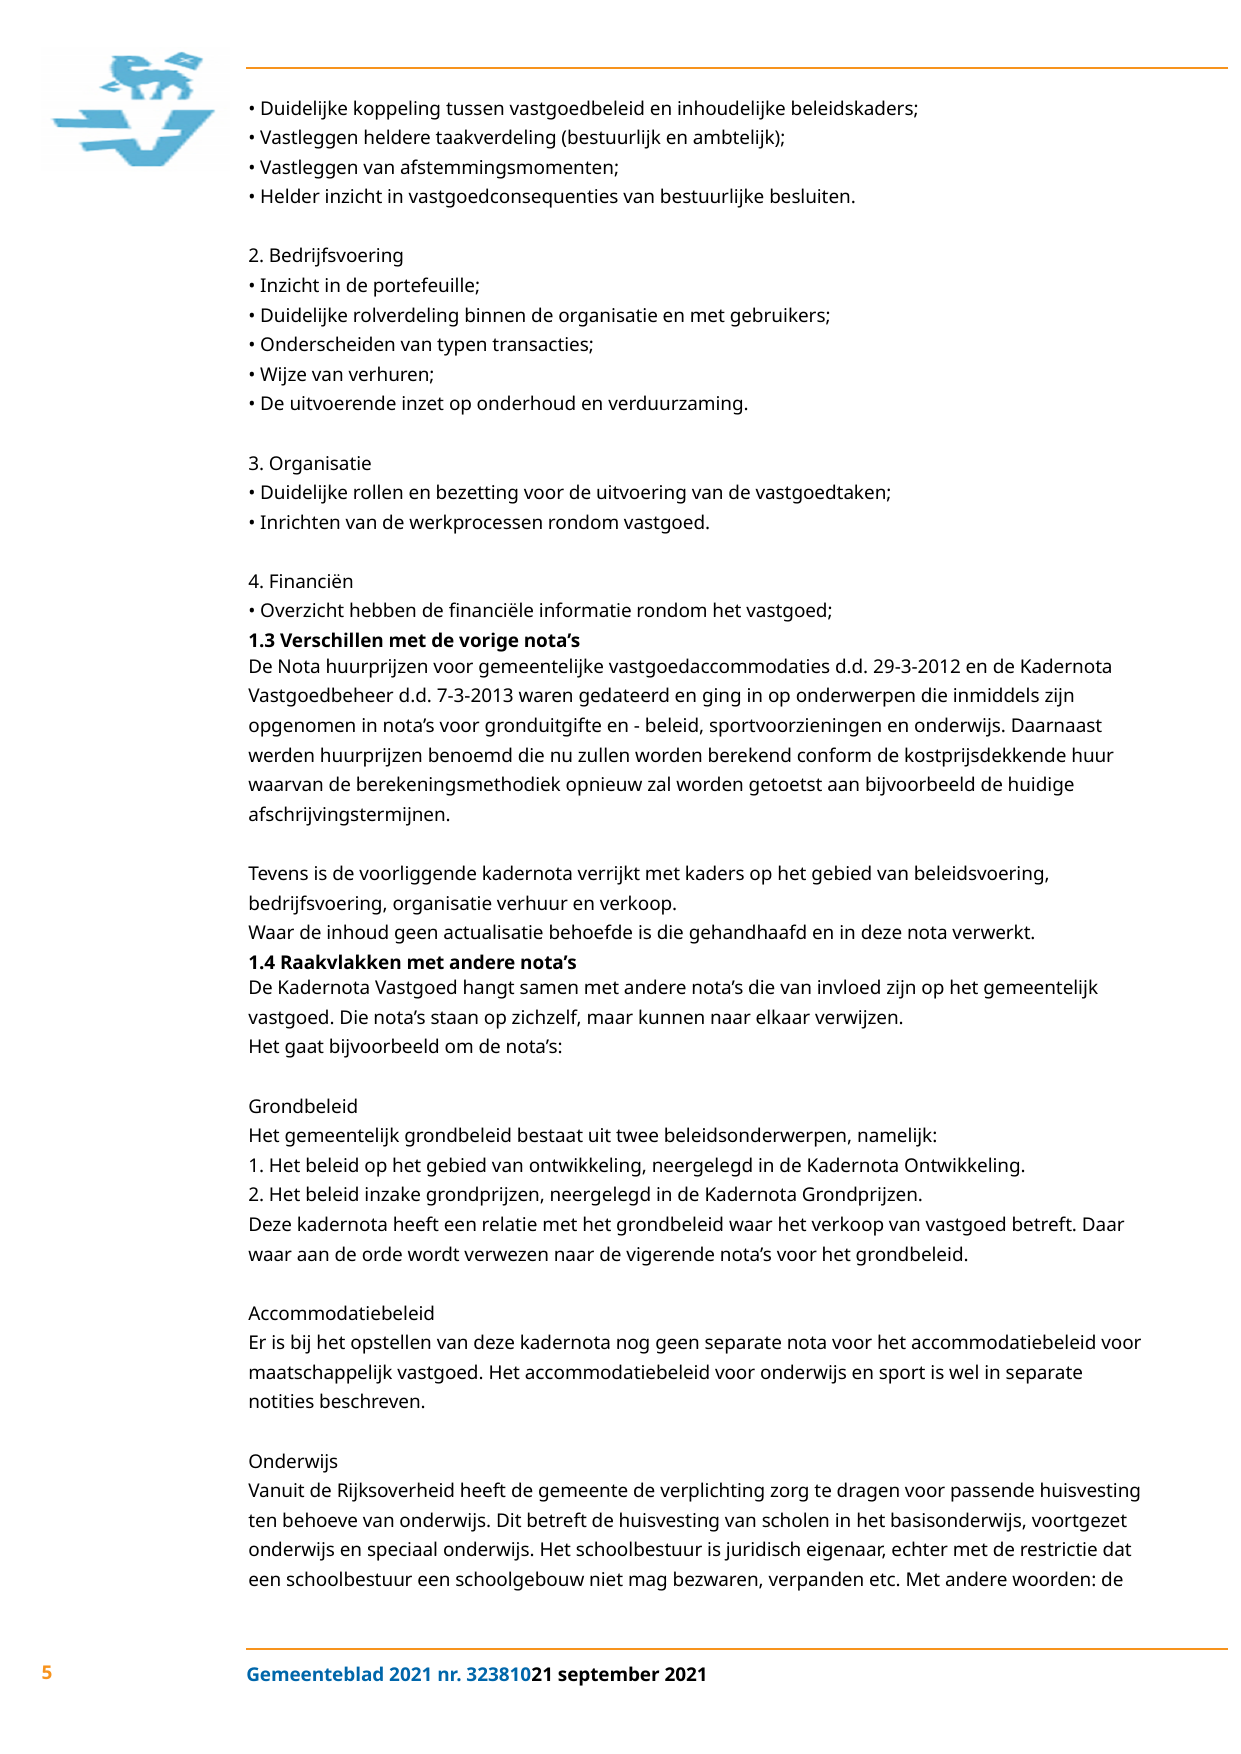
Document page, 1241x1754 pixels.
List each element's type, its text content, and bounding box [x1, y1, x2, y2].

text • Overzicht hebben de financiële informatie rondom het vastgoed; [248, 598, 1152, 623]
text Er is bij het opstellen van deze kadernota nog geen separate nota voor het accommodatiebeleid voor maatschappelijk vastgoed. Het accommodatiebeleid voor onderwijs en sport is wel in separate notities beschreven. [248, 1329, 1152, 1414]
text Waar de inhoud geen actualisatie behoefde is die gehandhaafd en in deze nota verwerkt. [248, 919, 1152, 945]
text Het gaat bijvoorbeeld om de nota’s: [248, 1034, 1152, 1059]
text 2. Bedrijfsvoering [248, 243, 1152, 268]
text • Duidelijke koppeling tussen vastgoedbeleid en inhoudelijke beleidskaders; [248, 95, 1152, 121]
text Tevens is de voorliggende kadernota verrijkt met kaders op het gebied van beleidsvoering, bedrijfsvoering, organisatie verhuur en verkoop. [248, 860, 1152, 915]
text Deze kadernota heeft een relatie met het grondbeleid waar het verkoop van vastgoed betreft. Daar waar aan de orde wordt verwezen naar de vigerende nota’s voor het grondbeleid. [248, 1211, 1152, 1267]
text Accommodatiebeleid [248, 1300, 1152, 1326]
text • Inrichten van de werkprocessen rondom vastgoed. [248, 509, 1152, 535]
text • De uitvoerende inzet op onderhoud en verduurzaming. [248, 391, 1152, 416]
text 1.3 Verschillen met de vorige nota’s [248, 627, 1152, 653]
text 2. Het beleid inzake grondprijzen, neergelegd in de Kadernota Grondprijzen. [248, 1182, 1152, 1207]
text 3. Organisatie [248, 450, 1152, 476]
text 1.4 Raakvlakken met andere nota’s [248, 949, 1152, 974]
text Het gemeentelijk grondbeleid bestaat uit twee beleidsonderwerpen, namelijk: [248, 1122, 1152, 1148]
text De Kadernota Vastgoed hangt samen met andere nota’s die van invloed zijn op het gemeentelijk vastgoed. Die nota’s staan op zichzelf, maar kunnen naar elkaar verwijzen. [248, 974, 1152, 1030]
text Vanuit de Rijksoverheid heeft de gemeente de verplichting zorg te dragen voor passende huisvesting ten behoeve van onderwijs. Dit betreft de huisvesting van scholen in het basisonderwijs, voortgezet onderwijs en speciaal onderwijs. Het schoolbestuur is juridisch eigenaar, echter met de restrictie dat een schoolbestuur een schoolgebouw niet mag bezwaren, verpanden etc. Met andere woorden: de [248, 1477, 1152, 1592]
text 1. Het beleid op het gebied van ontwikkeling, neergelegd in de Kadernota Ontwikkeling. [248, 1152, 1152, 1178]
text De Nota huurprijzen voor gemeentelijke vastgoedaccommodaties d.d. 29-3-2012 en de Kadernota Vastgoedbeheer d.d. 7-3-2013 waren gedateerd en ging in op onderwerpen die inmiddels zijn opgenomen in nota’s voor gronduitgifte en - beleid, sportvoorzieningen en onderwijs. Daarnaast werden huurprijzen benoemd die nu zullen worden berekend conform de kostprijsdekkende huur waarvan de berekeningsmethodiek opnieuw zal worden getoetst aan bijvoorbeeld de huidige afschrijvingstermijnen. [248, 653, 1152, 827]
text • Onderscheiden van typen transacties; [248, 331, 1152, 357]
text • Helder inzicht in vastgoedconsequenties van bestuurlijke besluiten. [248, 183, 1152, 209]
text 4. Financiën [248, 568, 1152, 594]
text • Inzicht in de portefeuille; [248, 272, 1152, 298]
text • Duidelijke rollen en bezetting voor de uitvoering van de vastgoedtaken; [248, 479, 1152, 505]
text • Wijze van verhuren; [248, 361, 1152, 387]
text • Vastleggen heldere taakverdeling (bestuurlijk en ambtelijk); [248, 124, 1152, 150]
text Onderwijs [248, 1448, 1152, 1474]
text Grondbeleid [248, 1093, 1152, 1119]
picture [41, 47, 231, 172]
text • Duidelijke rolverdeling binnen de organisatie en met gebruikers; [248, 302, 1152, 328]
text • Vastleggen van afstemmingsmomenten; [248, 154, 1152, 180]
